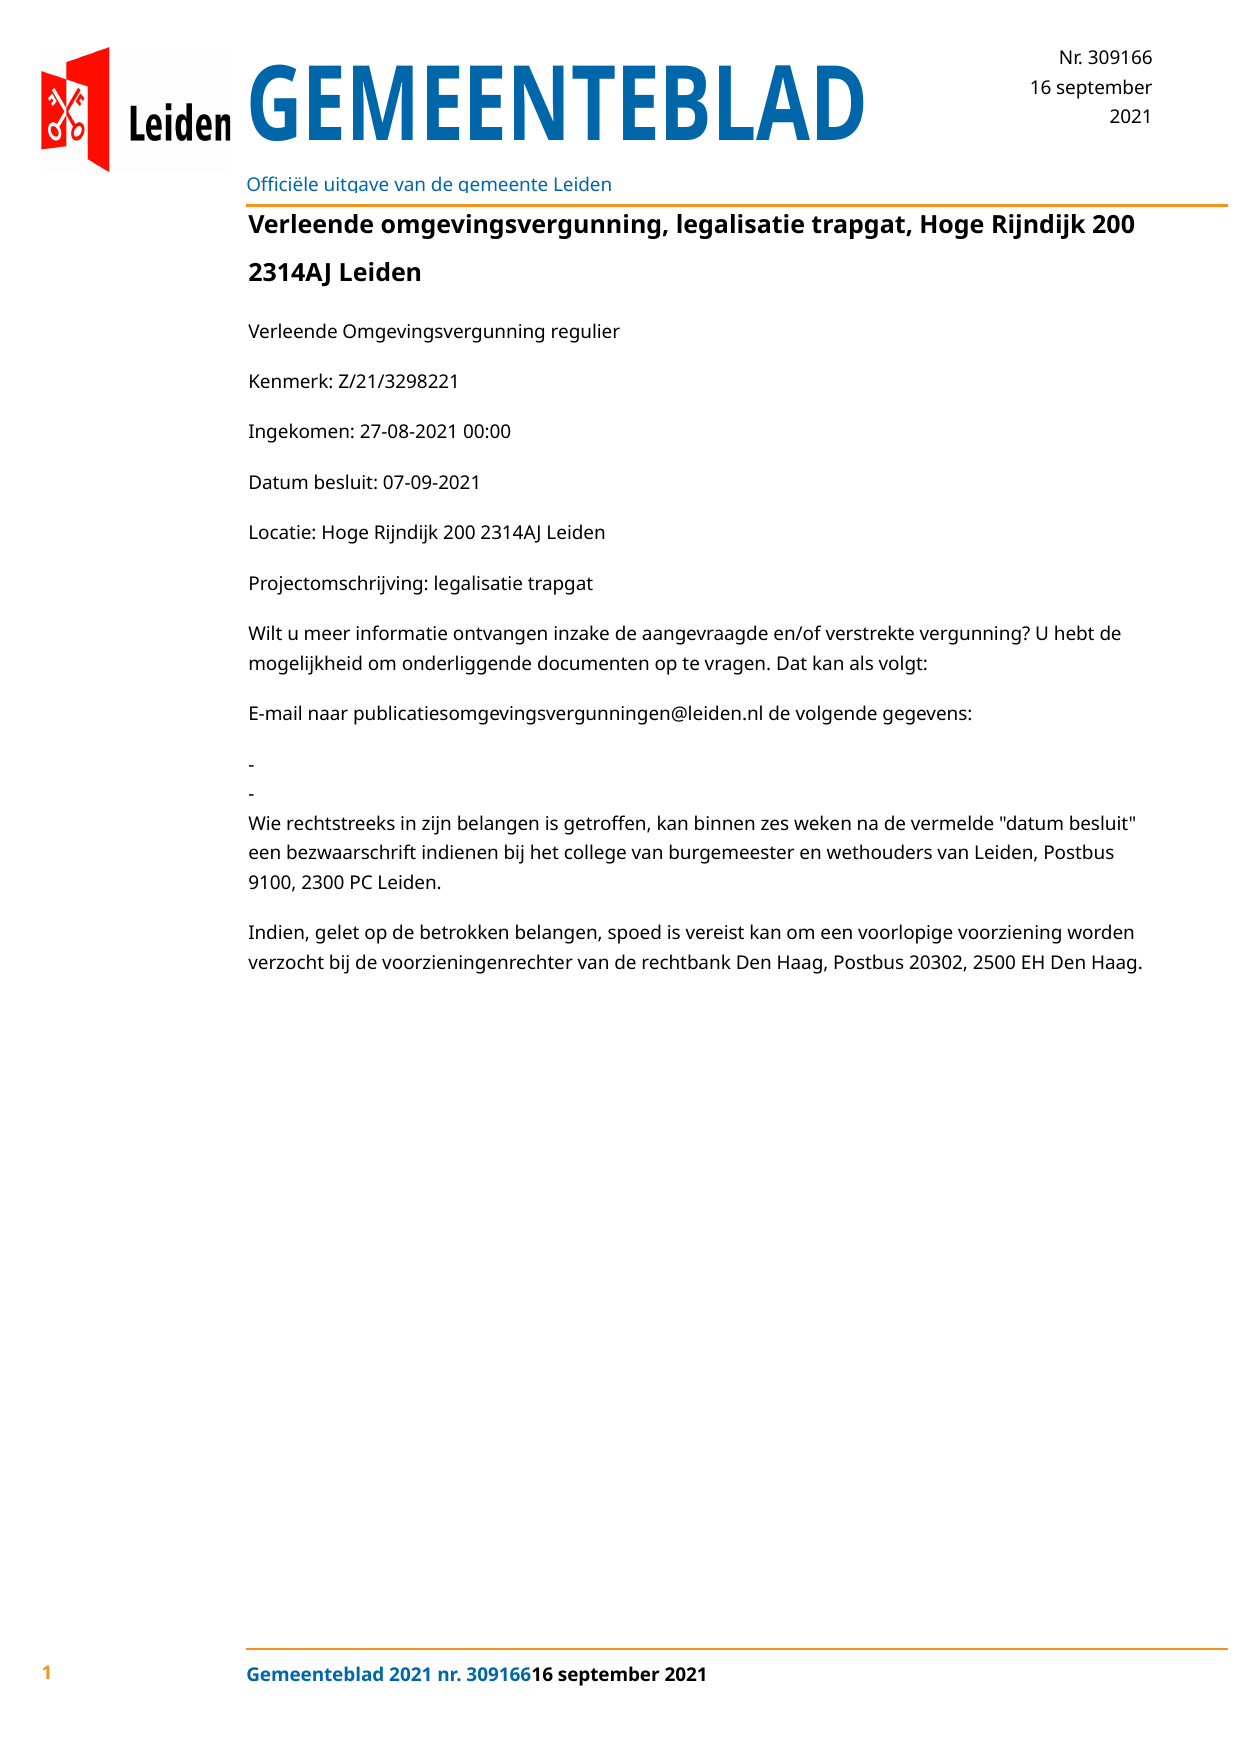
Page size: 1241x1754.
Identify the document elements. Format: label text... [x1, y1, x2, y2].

text Verleende Omgevingsvergunning regulier [248, 318, 1152, 344]
text Datum besluit: 07-09-2021 [248, 469, 1152, 495]
text Verleende omgevingsvergunning, legalisatie trapgat, Hoge Rijndijk 200 2314AJ Leiden [248, 207, 1152, 288]
text Indien, gelet op de betrokken belangen, spoed is vereist kan om een voorlopige voorziening worden verzocht bij de voorzieningenrechter van de rechtbank Den Haag, Postbus 20302, 2500 EH Den Haag. [248, 919, 1152, 975]
text E-mail naar publicatiesomgevingsvergunningen@leiden.nl de volgende gegevens: [248, 700, 1152, 726]
text Ingekomen: 27-08-2021 00:00 [248, 419, 1152, 444]
text Locatie: Hoge Rijndijk 200 2314AJ Leiden [248, 519, 1152, 545]
text Projectomschrijving: legalisatie trapgat [248, 570, 1152, 596]
picture [41, 47, 231, 172]
text Wilt u meer informatie ontvangen inzake de aangevraagde en/of verstrekte vergunning? U hebt de mogelijkheid om onderliggende documenten op te vragen. Dat kan als volgt: [248, 620, 1152, 676]
text Kenmerk: Z/21/3298221 [248, 368, 1152, 394]
text Wie rechtstreeks in zijn belangen is getroffen, kan binnen zes weken na de vermelde "datum besluit" een bezwaarschrift indienen bij het college van burgemeester en wethouders van Leiden, Postbus 9100, 2300 PC Leiden. [248, 810, 1152, 895]
